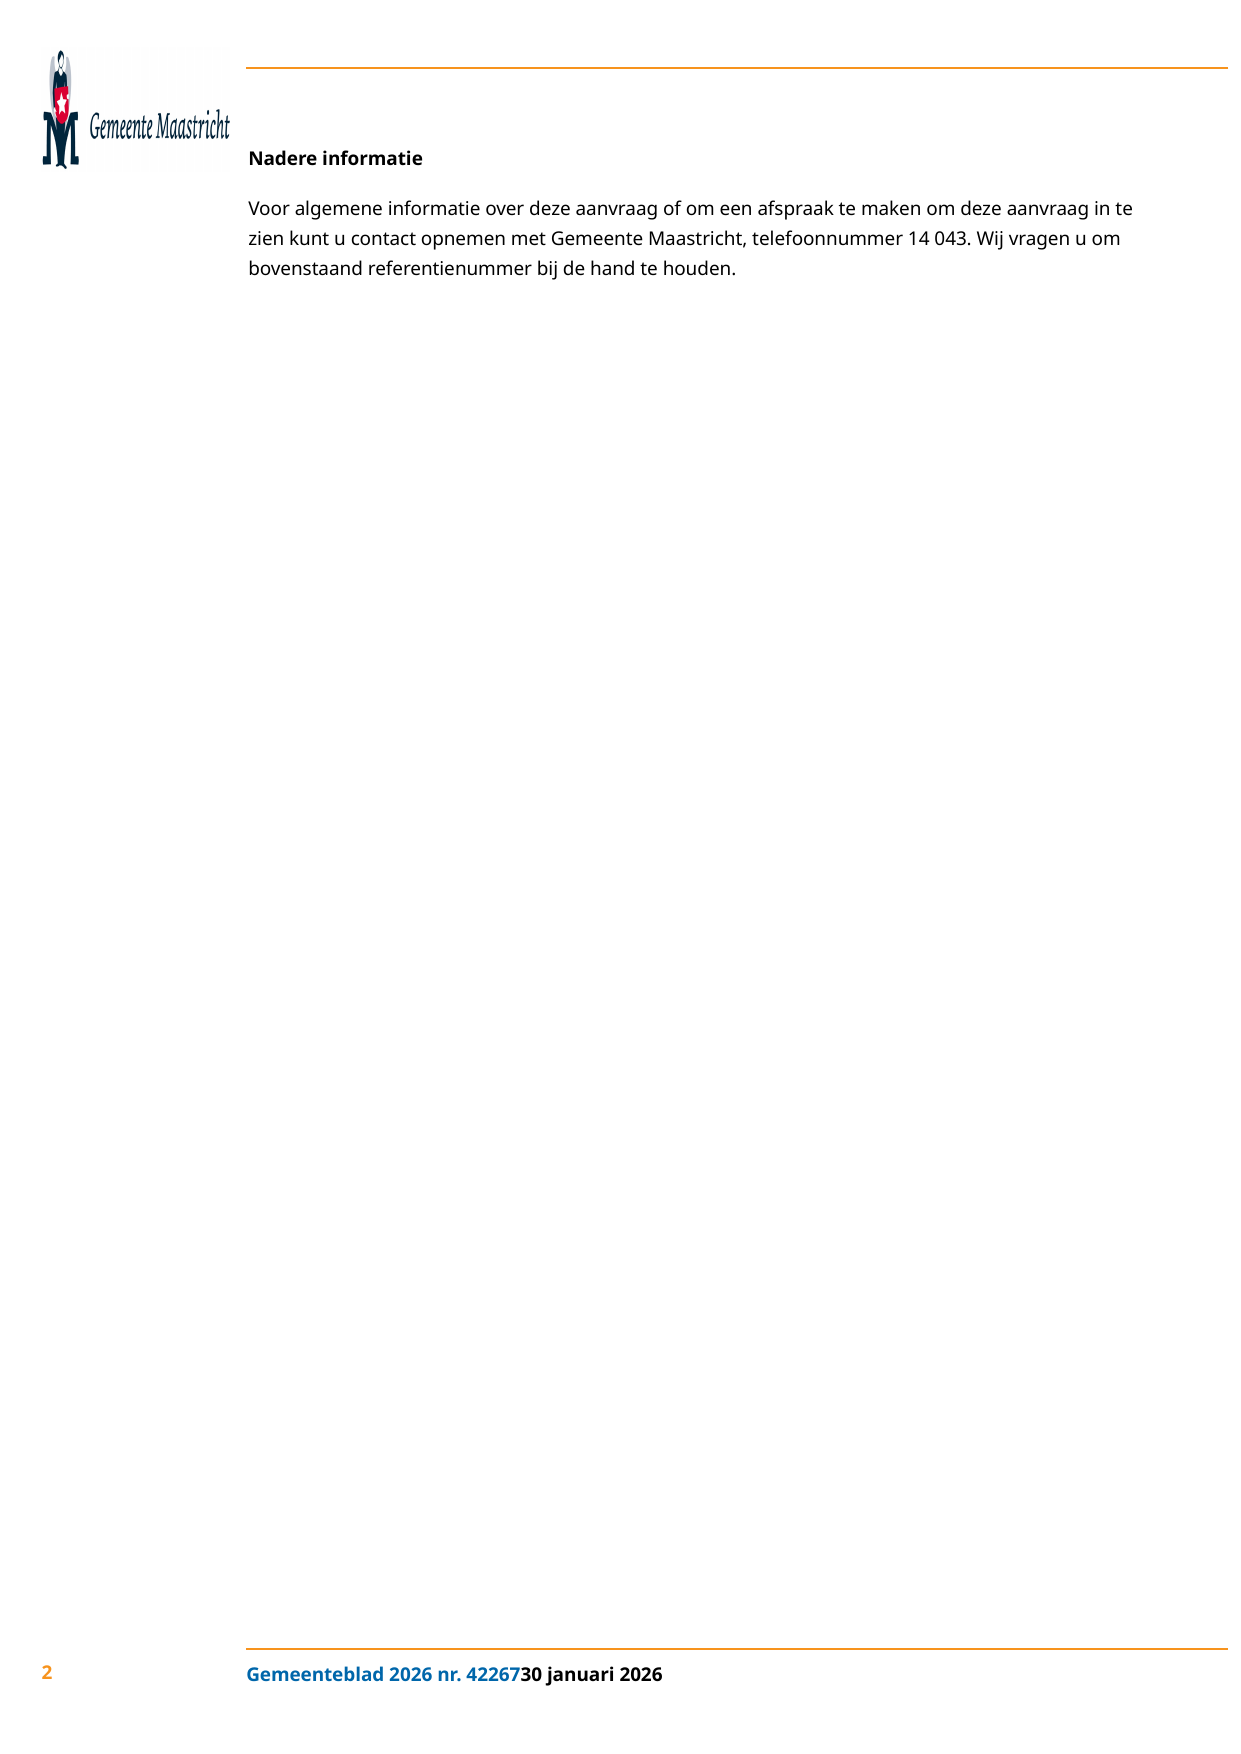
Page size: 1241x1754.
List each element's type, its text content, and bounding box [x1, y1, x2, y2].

picture [41, 47, 231, 172]
text Nadere informatie [248, 145, 1152, 171]
text Voor algemene informatie over deze aanvraag of om een afspraak te maken om deze aanvraag in te zien kunt u contact opnemen met Gemeente Maastricht, telefoonnummer 14 043. Wij vragen u om bovenstaand referentienummer bij de hand te houden. [248, 196, 1152, 281]
